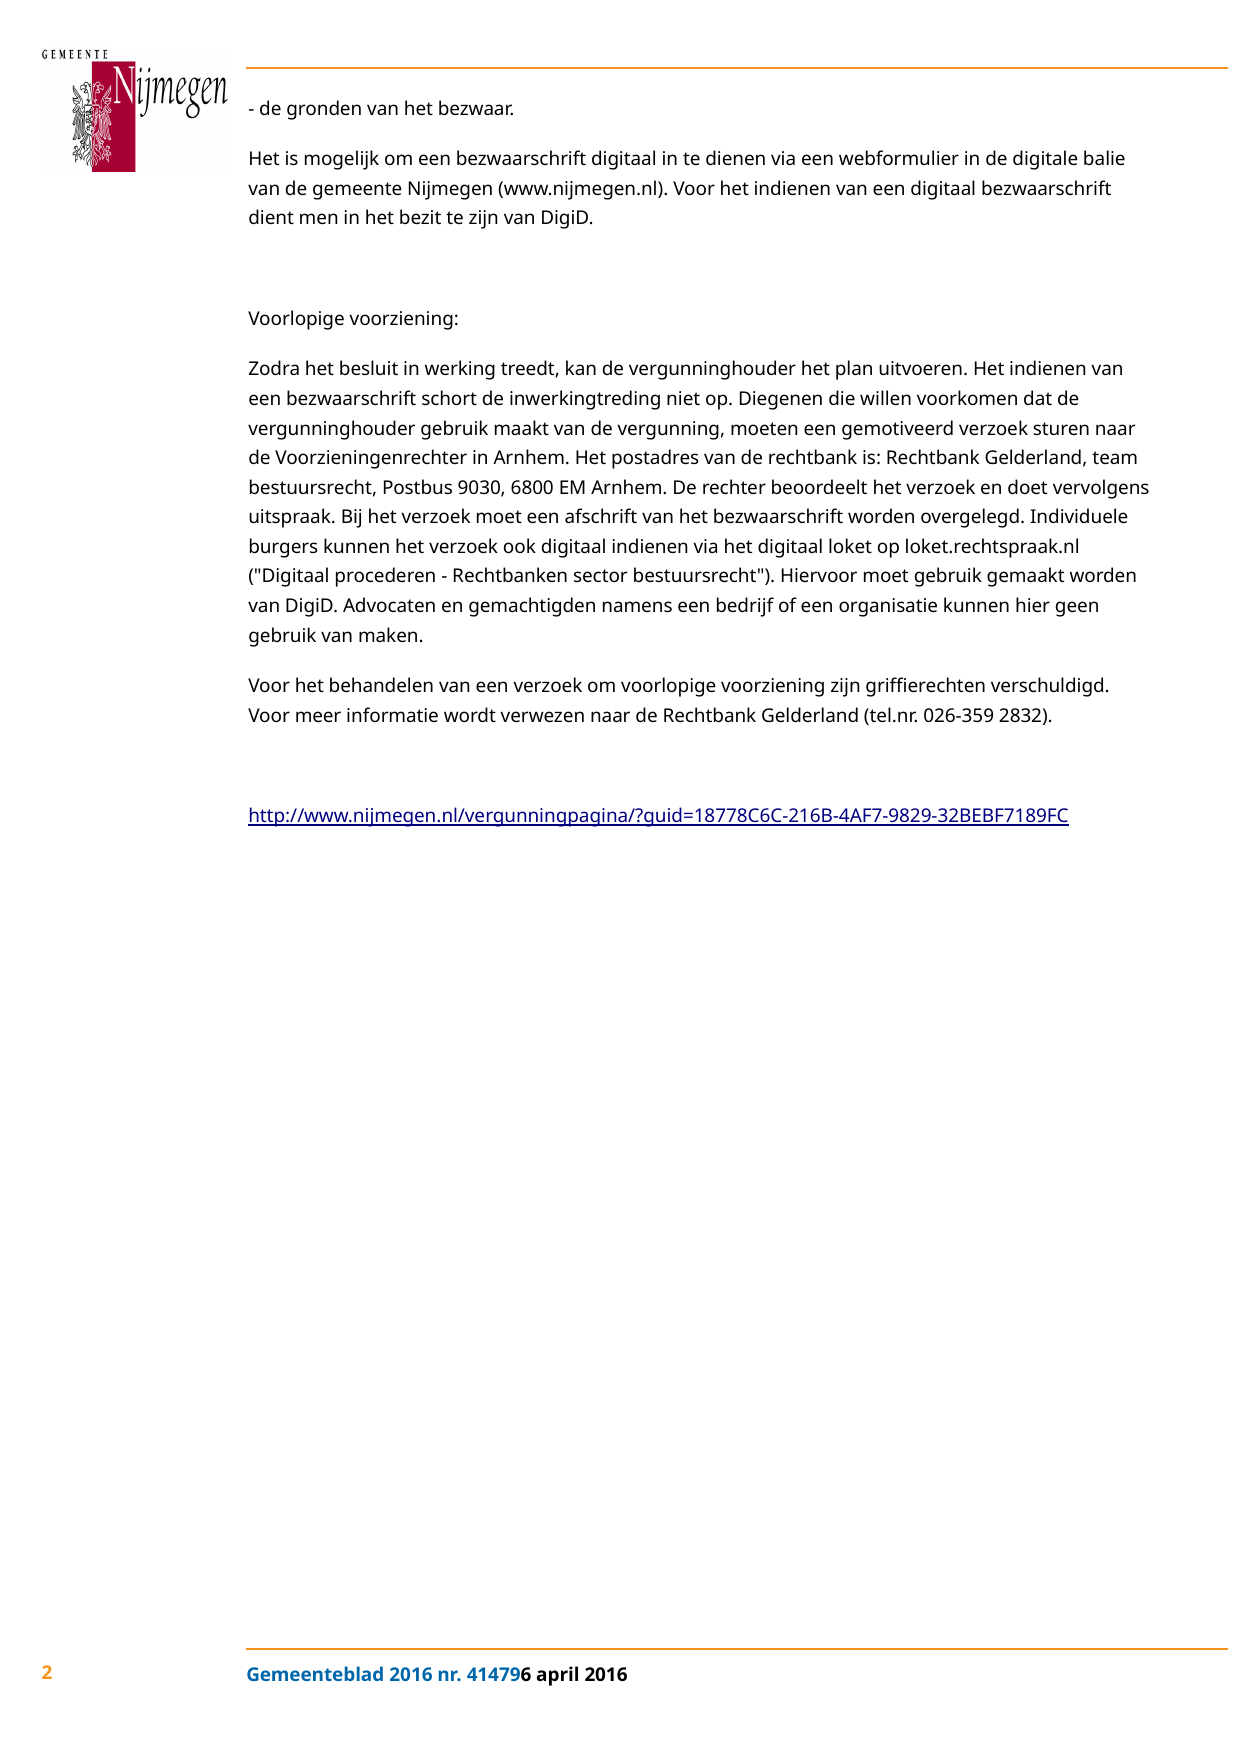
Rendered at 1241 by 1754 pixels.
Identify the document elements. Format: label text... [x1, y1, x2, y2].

text Voorlopige voorziening: [248, 305, 1152, 331]
picture [41, 47, 231, 172]
text Zodra het besluit in werking treedt, kan de vergunninghouder het plan uitvoeren. Het indienen van een bezwaarschrift schort de inwerkingtreding niet op. Diegenen die willen voorkomen dat de vergunninghouder gebruik maakt van de vergunning, moeten een gemotiveerd verzoek sturen naar de Voorzieningenrechter in Arnhem. Het postadres van de rechtbank is: Rechtbank Gelderland, team bestuursrecht, Postbus 9030, 6800 EM Arnhem. De rechter beoordeelt het verzoek en doet vervolgens uitspraak. Bij het verzoek moet een afschrift van het bezwaarschrift worden overgelegd. Individuele burgers kunnen het verzoek ook digitaal indienen via het digitaal loket op loket.rechtspraak.nl ("Digitaal procederen - Rechtbanken sector bestuursrecht"). Hiervoor moet gebruik gemaakt worden van DigiD. Advocaten en gemachtigden namens een bedrijf of een organisatie kunnen hier geen gebruik van maken. [248, 356, 1152, 648]
text - de gronden van het bezwaar. [248, 95, 1152, 121]
text http://www.nijmegen.nl/vergunningpagina/?guid=18778C6C-216B-4AF7-9829-32BEBF7189FC [248, 803, 1152, 828]
text Voor het behandelen van een verzoek om voorlopige voorziening zijn griffierechten verschuldigd. Voor meer informatie wordt verwezen naar de Rechtbank Gelderland (tel.nr. 026-359 2832). [248, 672, 1152, 728]
text Het is mogelijk om een bezwaarschrift digitaal in te dienen via een webformulier in de digitale balie van de gemeente Nijmegen (www.nijmegen.nl). Voor het indienen van een digitaal bezwaarschrift dient men in het bezit te zijn van DigiD. [248, 145, 1152, 230]
